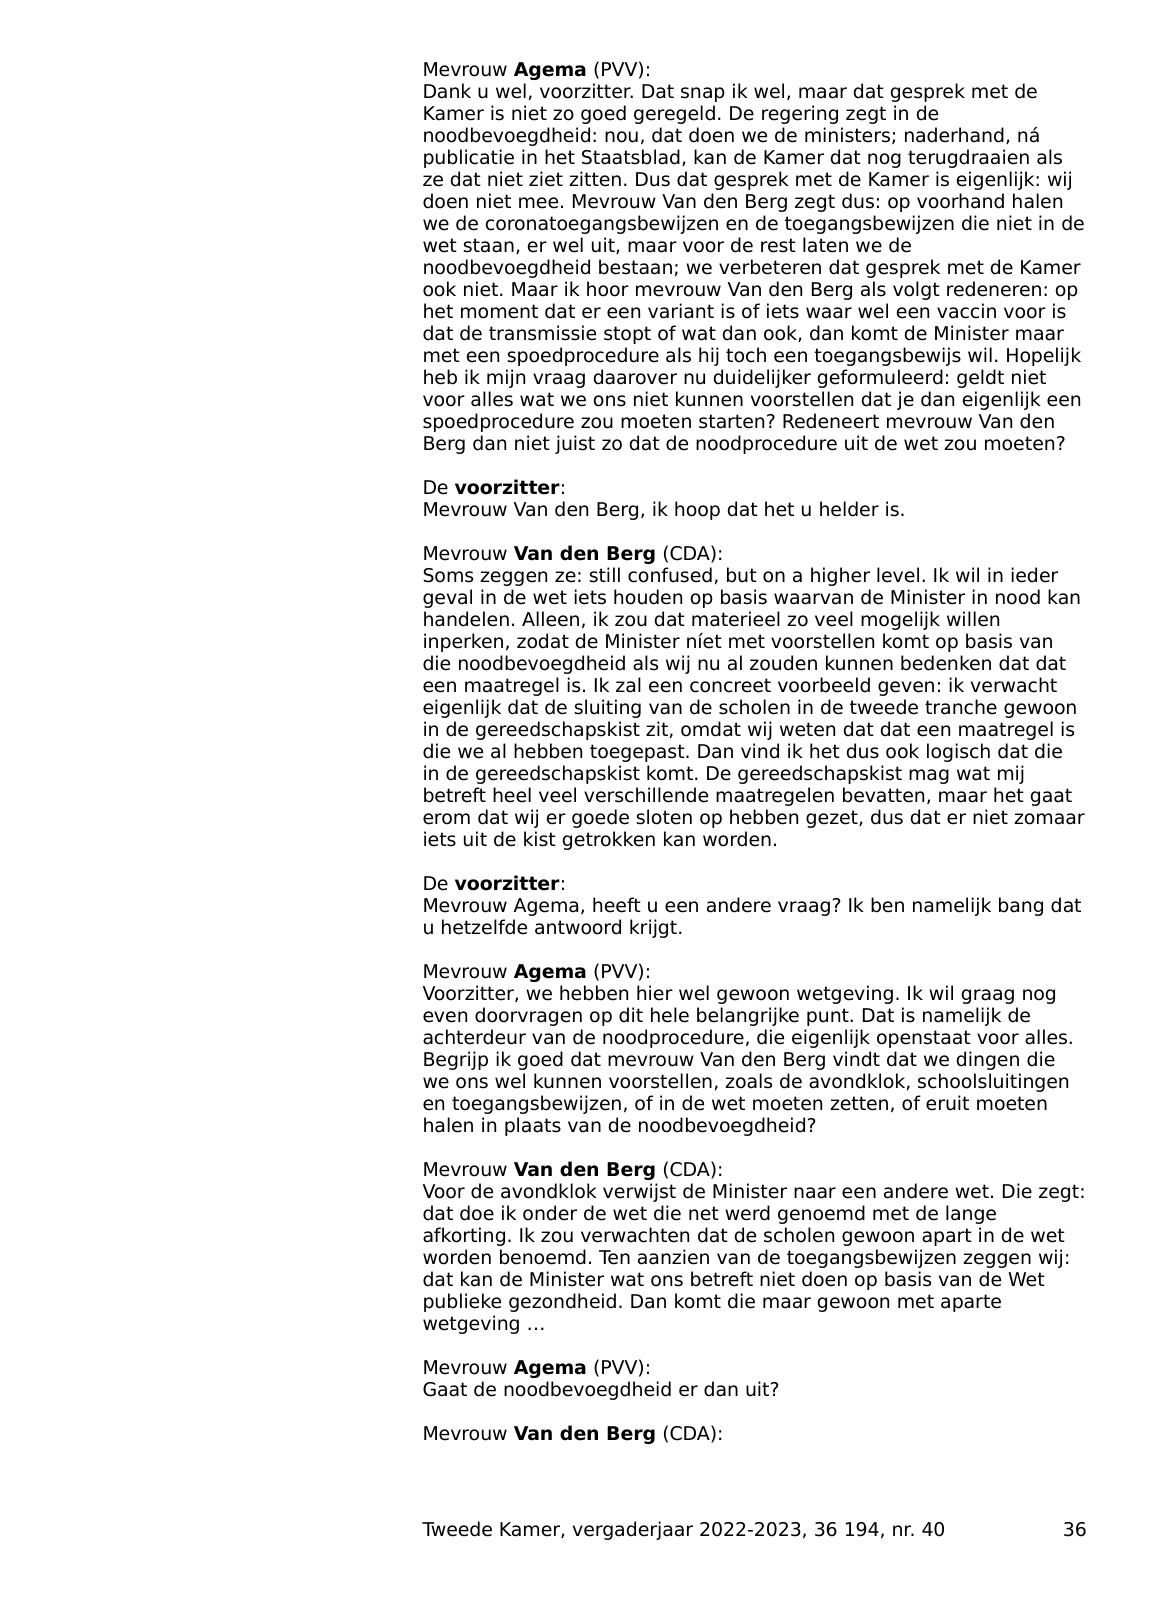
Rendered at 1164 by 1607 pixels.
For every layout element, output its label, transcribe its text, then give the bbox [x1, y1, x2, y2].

text Gaat de noodbevoegdheid er dan uit? [422, 1379, 1087, 1401]
text Mevrouw Van den Berg, ik hoop dat het u helder is. [422, 499, 1087, 521]
text De voorzitter: [422, 873, 1087, 895]
text Dank u wel, voorzitter. Dat snap ik wel, maar dat gesprek met de Kamer is niet zo goed geregeld. De regering zegt in de noodbevoegdheid: nou, dat doen we de ministers; naderhand, ná publicatie in het Staatsblad, kan de Kamer dat nog terugdraaien als ze dat niet ziet zitten. Dus dat gesprek met de Kamer is eigenlijk: wij doen niet mee. Mevrouw Van den Berg zegt dus: op voorhand halen we de coronatoegangsbewijzen en de toegangsbewijzen die niet in de wet staan, er wel uit, maar voor de rest laten we de noodbevoegdheid bestaan; we verbeteren dat gesprek met de Kamer ook niet. Maar ik hoor mevrouw Van den Berg als volgt redeneren: op het moment dat er een variant is of iets waar wel een vaccin voor is dat de transmissie stopt of wat dan ook, dan komt de Minister maar met een spoedprocedure als hij toch een toegangsbewijs wil. Hopelijk heb ik mijn vraag daarover nu duidelijker geformuleerd: geldt niet voor alles wat we ons niet kunnen voorstellen dat je dan eigenlijk een spoedprocedure zou moeten starten? Redeneert mevrouw Van den Berg dan niet juist zo dat de noodprocedure uit de wet zou moeten? [422, 81, 1087, 455]
text Voorzitter, we hebben hier wel gewoon wetgeving. Ik wil graag nog even doorvragen op dit hele belangrijke punt. Dat is namelijk de achterdeur van de noodprocedure, die eigenlijk openstaat voor alles. Begrijp ik goed dat mevrouw Van den Berg vindt dat we dingen die we ons wel kunnen voorstellen, zoals de avondklok, schoolsluitingen en toegangsbewijzen, of in de wet moeten zetten, of eruit moeten halen in plaats van de noodbevoegdheid? [422, 983, 1087, 1137]
text Mevrouw Agema (PVV): [422, 59, 1087, 81]
text De voorzitter: [422, 477, 1087, 499]
text Mevrouw Agema, heeft u een andere vraag? Ik ben namelijk bang dat u hetzelfde antwoord krijgt. [422, 895, 1087, 939]
text Mevrouw Agema (PVV): [422, 961, 1087, 983]
text Voor de avondklok verwijst de Minister naar een andere wet. Die zegt: dat doe ik onder de wet die net werd genoemd met de lange afkorting. Ik zou verwachten dat de scholen gewoon apart in de wet worden benoemd. Ten aanzien van de toegangsbewijzen zeggen wij: dat kan de Minister wat ons betreft niet doen op basis van de Wet publieke gezondheid. Dan komt die maar gewoon met aparte wetgeving … [422, 1181, 1087, 1335]
text Mevrouw Van den Berg (CDA): [422, 543, 1087, 565]
text Mevrouw Van den Berg (CDA): [422, 1423, 1087, 1445]
text Mevrouw Agema (PVV): [422, 1357, 1087, 1379]
text Mevrouw Van den Berg (CDA): [422, 1159, 1087, 1181]
text Soms zeggen ze: still confused, but on a higher level. Ik wil in ieder geval in de wet iets houden op basis waarvan de Minister in nood kan handelen. Alleen, ik zou dat materieel zo veel mogelijk willen inperken, zodat de Minister níet met voorstellen komt op basis van die noodbevoegdheid als wij nu al zouden kunnen bedenken dat dat een maatregel is. Ik zal een concreet voorbeeld geven: ik verwacht eigenlijk dat de sluiting van de scholen in de tweede tranche gewoon in de gereedschapskist zit, omdat wij weten dat dat een maatregel is die we al hebben toegepast. Dan vind ik het dus ook logisch dat die in de gereedschapskist komt. De gereedschapskist mag wat mij betreft heel veel verschillende maatregelen bevatten, maar het gaat erom dat wij er goede sloten op hebben gezet, dus dat er niet zomaar iets uit de kist getrokken kan worden. [422, 565, 1087, 851]
